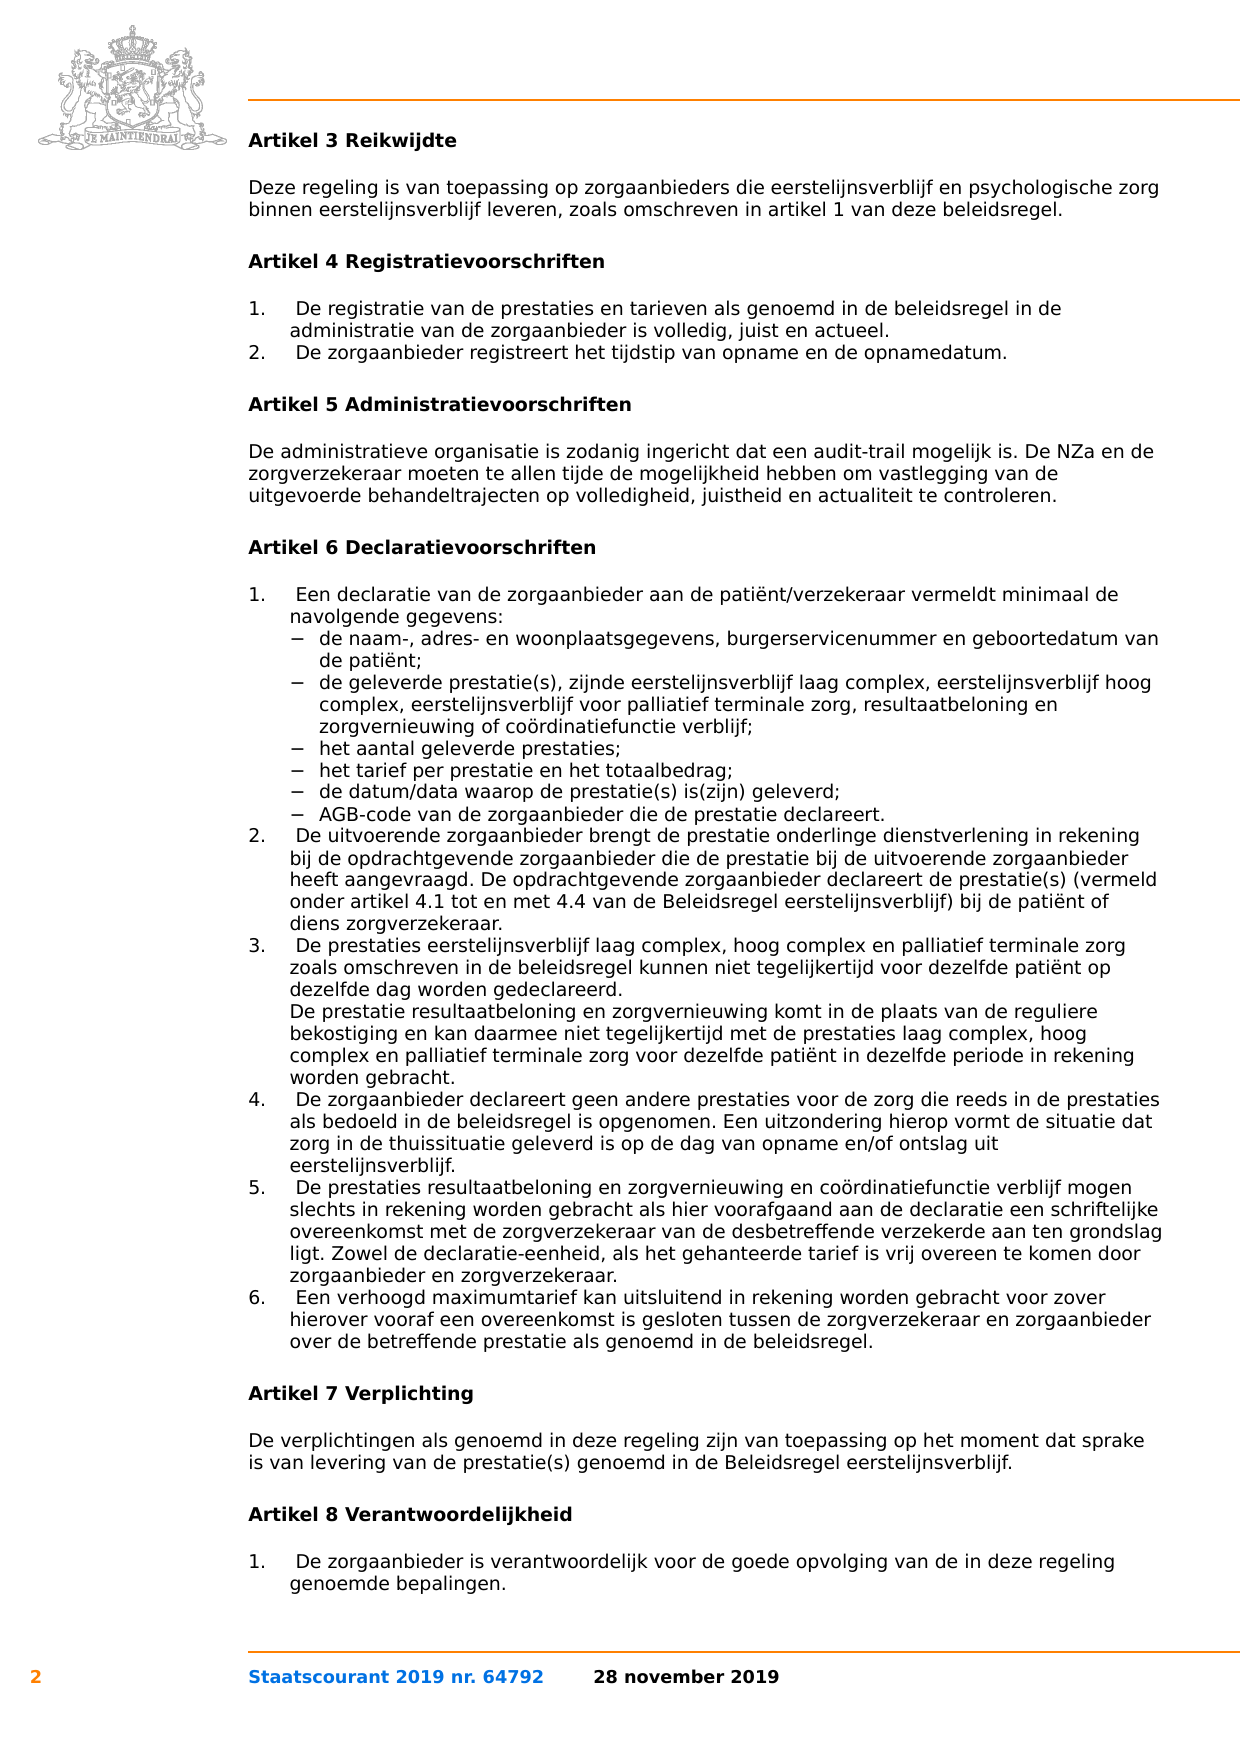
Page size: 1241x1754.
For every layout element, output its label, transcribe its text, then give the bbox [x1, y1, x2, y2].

text − de geleverde prestatie(s), zijnde eerstelijnsverblijf laag complex, eerstelijnsverblijf hoog complex, eerstelijnsverblijf voor palliatief terminale zorg, resultaatbeloning en zorgvernieuwing of coördinatiefunctie verblijf; [289, 672, 1163, 737]
text 6. Een verhoogd maximumtarief kan uitsluitend in rekening worden gebracht voor zover hierover vooraf een overeenkomst is gesloten tussen de zorgverzekeraar en zorgaanbieder over de betreffende prestatie als genoemd in de beleidsregel. [248, 1287, 1163, 1353]
text − de naam-, adres- en woonplaatsgegevens, burgerservicenummer en geboortedatum van de patiënt; [289, 628, 1163, 672]
text 5. De prestaties resultaatbeloning en zorgvernieuwing en coördinatiefunctie verblijf mogen slechts in rekening worden gebracht als hier voorafgaand aan de declaratie een schriftelijke overeenkomst met de zorgverzekeraar van de desbetreffende verzekerde aan ten grondslag ligt. Zowel de declaratie-eenheid, als het gehanteerde tarief is vrij overeen te komen door zorgaanbieder en zorgverzekeraar. [248, 1177, 1163, 1287]
text De administratieve organisatie is zodanig ingericht dat een audit-trail mogelijk is. De NZa en de zorgverzekeraar moeten te allen tijde de mogelijkheid hebben om vastlegging van de uitgevoerde behandeltrajecten op volledigheid, juistheid en actualiteit te controleren. [248, 441, 1163, 507]
text 4. De zorgaanbieder declareert geen andere prestaties voor de zorg die reeds in de prestaties als bedoeld in de beleidsregel is opgenomen. Een uitzondering hierop vormt de situatie dat zorg in de thuissituatie geleverd is op de dag van opname en/of ontslag uit eerstelijnsverblijf. [248, 1089, 1163, 1177]
text 1. Een declaratie van de zorgaanbieder aan de patiënt/verzekeraar vermeldt minimaal de navolgende gegevens: [248, 584, 1163, 628]
text − het aantal geleverde prestaties; [289, 737, 1163, 759]
subtitle Artikel 8 Verantwoordelijkheid [248, 1504, 1163, 1526]
text − de datum/data waarop de prestatie(s) is(zijn) geleverd; [289, 781, 1163, 803]
text De verplichtingen als genoemd in deze regeling zijn van toepassing op het moment dat sprake is van levering van de prestatie(s) genoemd in de Beleidsregel eerstelijnsverblijf. [248, 1430, 1163, 1474]
subtitle Artikel 6 Declaratievoorschriften [248, 537, 1163, 559]
text Deze regeling is van toepassing op zorgaanbieders die eerstelijnsverblijf en psychologische zorg binnen eerstelijnsverblijf leveren, zoals omschreven in artikel 1 van deze beleidsregel. [248, 177, 1163, 221]
subtitle Artikel 3 Reikwijdte [248, 130, 1163, 152]
text 2. De zorgaanbieder registreert het tijdstip van opname en de opnamedatum. [248, 342, 1163, 364]
text − AGB-code van de zorgaanbieder die de prestatie declareert. [289, 803, 1163, 825]
text 1. De registratie van de prestaties en tarieven als genoemd in de beleidsregel in de administratie van de zorgaanbieder is volledig, juist en actueel. [248, 298, 1163, 342]
picture [38, 25, 227, 150]
subtitle Artikel 4 Registratievoorschriften [248, 251, 1163, 273]
text 3. De prestaties eerstelijnsverblijf laag complex, hoog complex en palliatief terminale zorg zoals omschreven in de beleidsregel kunnen niet tegelijkertijd voor dezelfde patiënt op dezelfde dag worden gedeclareerd. [248, 935, 1163, 1001]
text 2. De uitvoerende zorgaanbieder brengt de prestatie onderlinge dienstverlening in rekening bij de opdrachtgevende zorgaanbieder die de prestatie bij de uitvoerende zorgaanbieder heeft aangevraagd. De opdrachtgevende zorgaanbieder declareert de prestatie(s) (vermeld onder artikel 4.1 tot en met 4.4 van de Beleidsregel eerstelijnsverblijf) bij de patiënt of diens zorgverzekeraar. [248, 825, 1163, 935]
text 1. De zorgaanbieder is verantwoordelijk voor de goede opvolging van de in deze regeling genoemde bepalingen. [248, 1551, 1163, 1595]
text − het tarief per prestatie en het totaalbedrag; [289, 759, 1163, 781]
subtitle Artikel 7 Verplichting [248, 1383, 1163, 1405]
text De prestatie resultaatbeloning en zorgvernieuwing komt in de plaats van de reguliere bekostiging en kan daarmee niet tegelijkertijd met de prestaties laag complex, hoog complex en palliatief terminale zorg voor dezelfde patiënt in dezelfde periode in rekening worden gebracht. [289, 1001, 1163, 1089]
subtitle Artikel 5 Administratievoorschriften [248, 394, 1163, 416]
